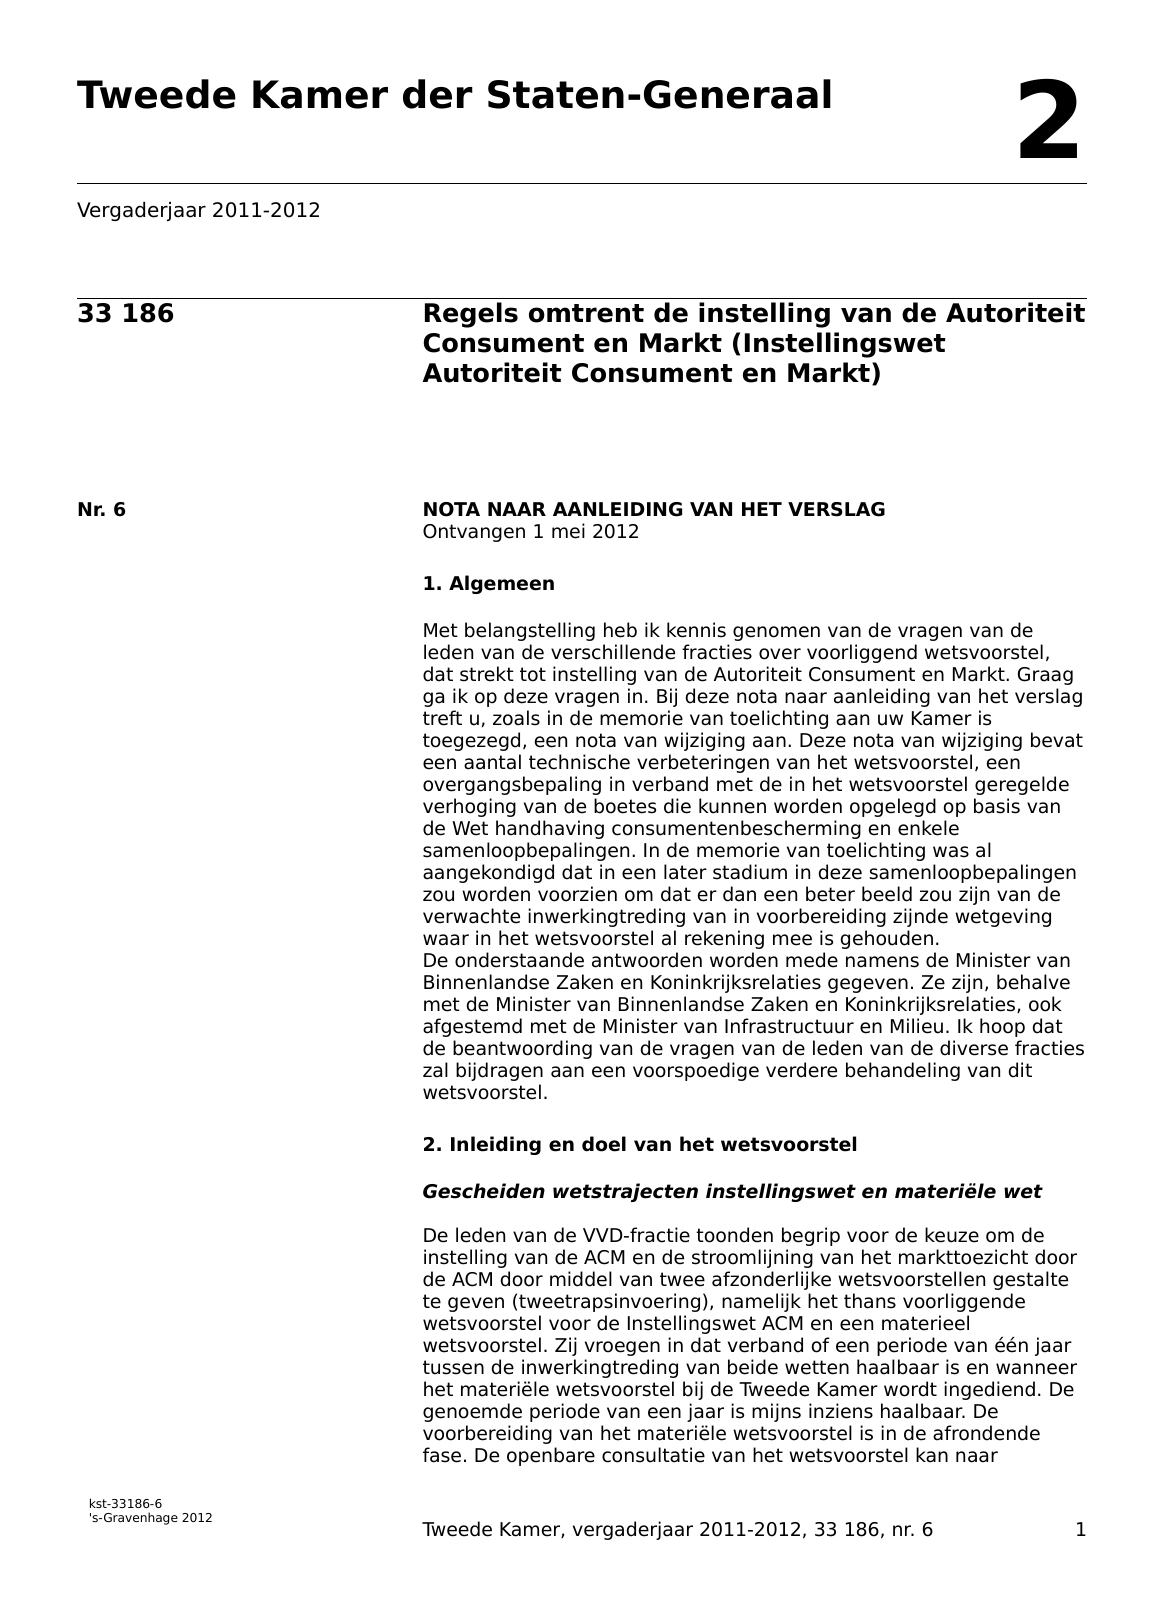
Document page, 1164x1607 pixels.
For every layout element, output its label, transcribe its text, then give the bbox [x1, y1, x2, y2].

subtitle Nr. 6 NOTA NAAR AANLEIDING VAN HET VERSLAG [77, 499, 1087, 521]
text De leden van de VVD-fractie toonden begrip voor de keuze om de instelling van de ACM en de stroomlijning van het markttoezicht door de ACM door middel van twee afzonderlijke wetsvoorstellen gestalte te geven (tweetrapsinvoering), namelijk het thans voorliggende wetsvoorstel voor de Instellingswet ACM en een materieel wetsvoorstel. Zij vroegen in dat verband of een periode van één jaar tussen de inwerkingtreding van beide wetten haalbaar is en wanneer het materiële wetsvoorstel bij de Tweede Kamer wordt ingediend. De genoemde periode van een jaar is mijns inziens haalbaar. De voorbereiding van het materiële wetsvoorstel is in de afrondende fase. De openbare consultatie van het wetsvoorstel kan naar [422, 1225, 1087, 1466]
subtitle Gescheiden wetstrajecten instellingswet en materiële wet [422, 1181, 1087, 1202]
text Met belangstelling heb ik kennis genomen van de vragen van de leden van de verschillende fracties over voorliggend wetsvoorstel, dat strekt tot instelling van de Autoriteit Consument en Markt. Graag ga ik op deze vragen in. Bij deze nota naar aanleiding van het verslag treft u, zoals in de memorie van toelichting aan uw Kamer is toegezegd, een nota van wijziging aan. Deze nota van wijziging bevat een aantal technische verbeteringen van het wetsvoorstel, een overgangsbepaling in verband met de in het wetsvoorstel geregelde verhoging van de boetes die kunnen worden opgelegd op basis van de Wet handhaving consumentenbescherming en enkele samenloopbepalingen. In de memorie van toelichting was al aangekondigd dat in een later stadium in deze samenloopbepalingen zou worden voorzien om dat er dan een beter beeld zou zijn van de verwachte inwerkingtreding van in voorbereiding zijnde wetgeving waar in het wetsvoorstel al rekening mee is gehouden. [422, 620, 1087, 950]
subtitle 33 186 Regels omtrent de instelling van de Autoriteit Consument en Markt (Instellingswet Autoriteit Consument en Markt) [77, 299, 1087, 388]
text Ontvangen 1 mei 2012 [422, 521, 1087, 543]
text kst-33186-6 [88, 1497, 323, 1511]
table_cell Vergaderjaar 2011-2012 [77, 184, 1087, 298]
text 's-Gravenhage 2012 [88, 1511, 323, 1525]
text De onderstaande antwoorden worden mede namens de Minister van Binnenlandse Zaken en Koninkrijksrelaties gegeven. Ze zijn, behalve met de Minister van Binnenlandse Zaken en Koninkrijksrelaties, ook afgestemd met de Minister van Infrastructuur en Milieu. Ik hoop dat de beantwoording van de vragen van de leden van de diverse fracties zal bijdragen aan een voorspoedige verdere behandeling van dit wetsvoorstel. [422, 950, 1087, 1103]
table_header Tweede Kamer der Staten-Generaal [77, 59, 886, 183]
table_header 2 [886, 59, 1087, 183]
subtitle 1. Algemeen [422, 573, 1087, 595]
subtitle 2. Inleiding en doel van het wetsvoorstel [422, 1133, 1087, 1156]
